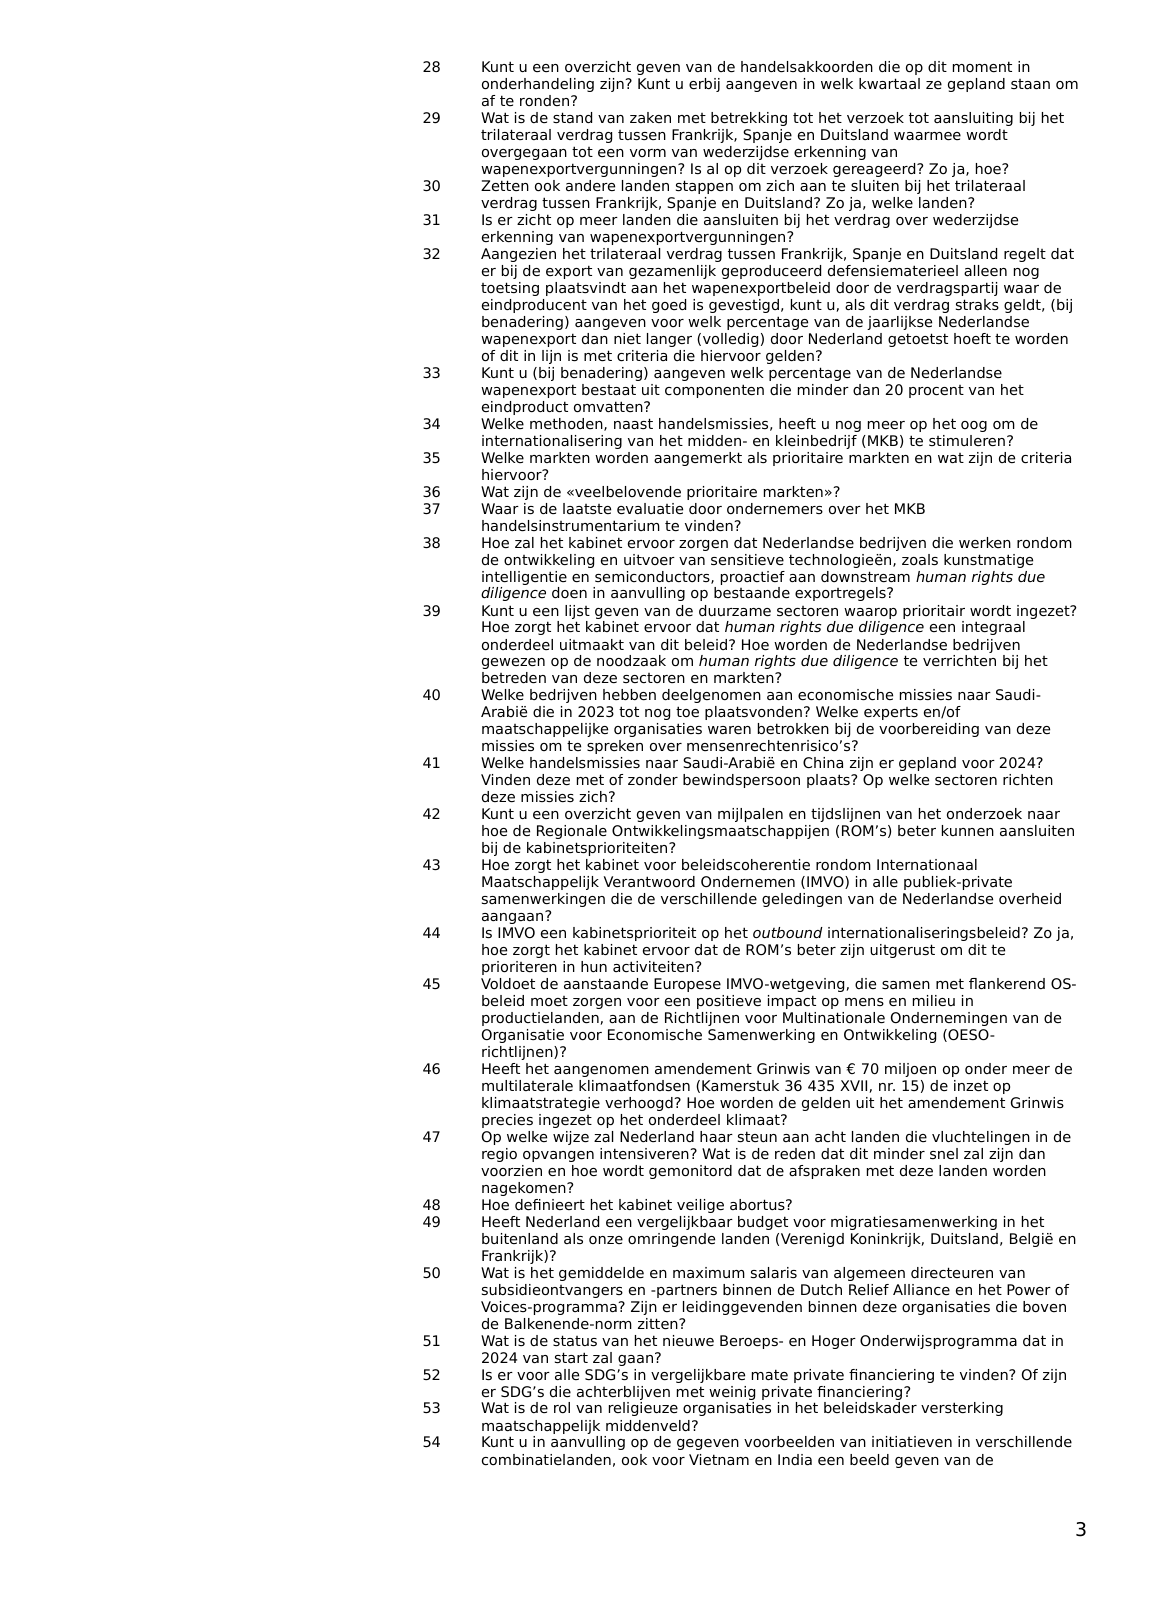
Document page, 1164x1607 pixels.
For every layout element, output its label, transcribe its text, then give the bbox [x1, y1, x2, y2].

table_cell Is er zicht op meer landen die aansluiten bij het verdrag over wederzijdse erkenning van wapenexportvergunningen? [475, 212, 1087, 246]
table_cell 52 [422, 1366, 475, 1400]
table_cell 30 [422, 178, 475, 212]
table_cell 48 [422, 1197, 475, 1214]
table_cell Heeft het aangenomen amendement Grinwis van € 70 miljoen op onder meer de multilaterale klimaatfondsen (Kamerstuk 36 435 XVII, nr. 15) de inzet op klimaatstrategie verhoogd? Hoe worden de gelden uit het amendement Grinwis precies ingezet op het onderdeel klimaat? [475, 1061, 1087, 1129]
table_cell Kunt u in aanvulling op de gegeven voorbeelden van initiatieven in verschillende combinatielanden, ook voor Vietnam en India een beeld geven van de [475, 1434, 1087, 1468]
table_cell 45 [422, 976, 475, 1061]
table_cell 33 [422, 365, 475, 416]
table_cell Wat is het gemiddelde en maximum salaris van algemeen directeuren van subsidieontvangers en -partners binnen de Dutch Relief Alliance en het Power of Voices-programma? Zijn er leidinggevenden binnen deze organisaties die boven de Balkenende-norm zitten? [475, 1265, 1087, 1332]
table_cell Wat zijn de «veelbelovende prioritaire markten»? [475, 484, 1087, 501]
table_cell 37 [422, 501, 475, 534]
table_cell Aangezien het trilateraal verdrag tussen Frankrijk, Spanje en Duitsland regelt dat er bij de export van gezamenlijk geproduceerd defensiematerieel alleen nog toetsing plaatsvindt aan het wapenexportbeleid door de verdragspartij waar de eindproducent van het goed is gevestigd, kunt u, als dit verdrag straks geldt, (bij benadering) aangeven voor welk percentage van de jaarlijkse Nederlandse wapenexport dan niet langer (volledig) door Nederland getoetst hoeft te worden of dit in lijn is met criteria die hiervoor gelden? [475, 246, 1087, 365]
table_cell 46 [422, 1061, 475, 1129]
table_cell Waar is de laatste evaluatie door ondernemers over het MKB handelsinstrumentarium te vinden? [475, 501, 1087, 534]
table_cell 29 [422, 110, 475, 178]
table_cell 47 [422, 1129, 475, 1197]
table_cell 40 [422, 687, 475, 755]
table_cell 53 [422, 1400, 475, 1434]
table_cell Zetten ook andere landen stappen om zich aan te sluiten bij het trilateraal verdrag tussen Frankrijk, Spanje en Duitsland? Zo ja, welke landen? [475, 178, 1087, 212]
table_cell 32 [422, 246, 475, 365]
table_cell Wat is de status van het nieuwe Beroeps- en Hoger Onderwijsprogramma dat in 2024 van start zal gaan? [475, 1333, 1087, 1366]
table_cell 43 [422, 857, 475, 925]
table_cell 42 [422, 806, 475, 857]
table_cell 54 [422, 1434, 475, 1468]
table_cell 31 [422, 212, 475, 246]
table_cell Welke markten worden aangemerkt als prioritaire markten en wat zijn de criteria hiervoor? [475, 450, 1087, 483]
table_cell Voldoet de aanstaande Europese IMVO-wetgeving, die samen met flankerend OS-beleid moet zorgen voor een positieve impact op mens en milieu in productielanden, aan de Richtlijnen voor Multinationale Ondernemingen van de Organisatie voor Economische Samenwerking en Ontwikkeling (OESO-richtlijnen)? [475, 976, 1087, 1061]
table_cell Welke bedrijven hebben deelgenomen aan economische missies naar Saudi-Arabië die in 2023 tot nog toe plaatsvonden? Welke experts en/of maatschappelijke organisaties waren betrokken bij de voorbereiding van deze missies om te spreken over mensenrechtenrisico’s? [475, 687, 1087, 755]
table_cell 34 [422, 416, 475, 449]
table_cell 36 [422, 484, 475, 501]
table_cell 50 [422, 1265, 475, 1332]
table_cell 38 [422, 535, 475, 602]
table_cell 49 [422, 1214, 475, 1264]
table_cell Kunt u een overzicht geven van de handelsakkoorden die op dit moment in onderhandeling zijn? Kunt u erbij aangeven in welk kwartaal ze gepland staan om af te ronden? [475, 59, 1087, 110]
table_cell 28 [422, 59, 475, 110]
table_cell Hoe definieert het kabinet veilige abortus? [475, 1197, 1087, 1214]
table_cell Is er voor alle SDG’s in vergelijkbare mate private financiering te vinden? Of zijn er SDG’s die achterblijven met weinig private financiering? [475, 1366, 1087, 1400]
table_cell 51 [422, 1333, 475, 1366]
table_cell Heeft Nederland een vergelijkbaar budget voor migratiesamenwerking in het buitenland als onze omringende landen (Verenigd Koninkrijk, Duitsland, België en Frankrijk)? [475, 1214, 1087, 1264]
table_cell 39 [422, 603, 475, 687]
table_cell Kunt u een lijst geven van de duurzame sectoren waarop prioritair wordt ingezet? Hoe zorgt het kabinet ervoor dat human rights due diligence een integraal onderdeel uitmaakt van dit beleid? Hoe worden de Nederlandse bedrijven gewezen op de noodzaak om human rights due diligence te verrichten bij het betreden van deze sectoren en markten? [475, 603, 1087, 687]
table_cell Kunt u een overzicht geven van mijlpalen en tijdslijnen van het onderzoek naar hoe de Regionale Ontwikkelingsmaatschappijen (ROM’s) beter kunnen aansluiten bij de kabinetsprioriteiten? [475, 806, 1087, 857]
table_cell Op welke wijze zal Nederland haar steun aan acht landen die vluchtelingen in de regio opvangen intensiveren? Wat is de reden dat dit minder snel zal zijn dan voorzien en hoe wordt gemonitord dat de afspraken met deze landen worden nagekomen? [475, 1129, 1087, 1197]
table_cell 41 [422, 755, 475, 806]
table_cell Welke methoden, naast handelsmissies, heeft u nog meer op het oog om de internationalisering van het midden- en kleinbedrijf (MKB) te stimuleren? [475, 416, 1087, 449]
table_cell Welke handelsmissies naar Saudi-Arabië en China zijn er gepland voor 2024? Vinden deze met of zonder bewindspersoon plaats? Op welke sectoren richten deze missies zich? [475, 755, 1087, 806]
table_cell 44 [422, 925, 475, 976]
table_cell 35 [422, 450, 475, 483]
table_cell Hoe zorgt het kabinet voor beleidscoherentie rondom Internationaal Maatschappelijk Verantwoord Ondernemen (IMVO) in alle publiek-private samenwerkingen die de verschillende geledingen van de Nederlandse overheid aangaan? [475, 857, 1087, 925]
table_cell Wat is de rol van religieuze organisaties in het beleidskader versterking maatschappelijk middenveld? [475, 1400, 1087, 1434]
table_cell Hoe zal het kabinet ervoor zorgen dat Nederlandse bedrijven die werken rondom de ontwikkeling en uitvoer van sensitieve technologieën, zoals kunstmatige intelligentie en semiconductors, proactief aan downstream human rights due diligence doen in aanvulling op bestaande exportregels? [475, 535, 1087, 602]
table_cell Kunt u (bij benadering) aangeven welk percentage van de Nederlandse wapenexport bestaat uit componenten die minder dan 20 procent van het eindproduct omvatten? [475, 365, 1087, 416]
table_cell Wat is de stand van zaken met betrekking tot het verzoek tot aansluiting bij het trilateraal verdrag tussen Frankrijk, Spanje en Duitsland waarmee wordt overgegaan tot een vorm van wederzijdse erkenning van wapenexportvergunningen? Is al op dit verzoek gereageerd? Zo ja, hoe? [475, 110, 1087, 178]
table_cell Is IMVO een kabinetsprioriteit op het outbound internationaliseringsbeleid? Zo ja, hoe zorgt het kabinet ervoor dat de ROM’s beter zijn uitgerust om dit te prioriteren in hun activiteiten? [475, 925, 1087, 976]
